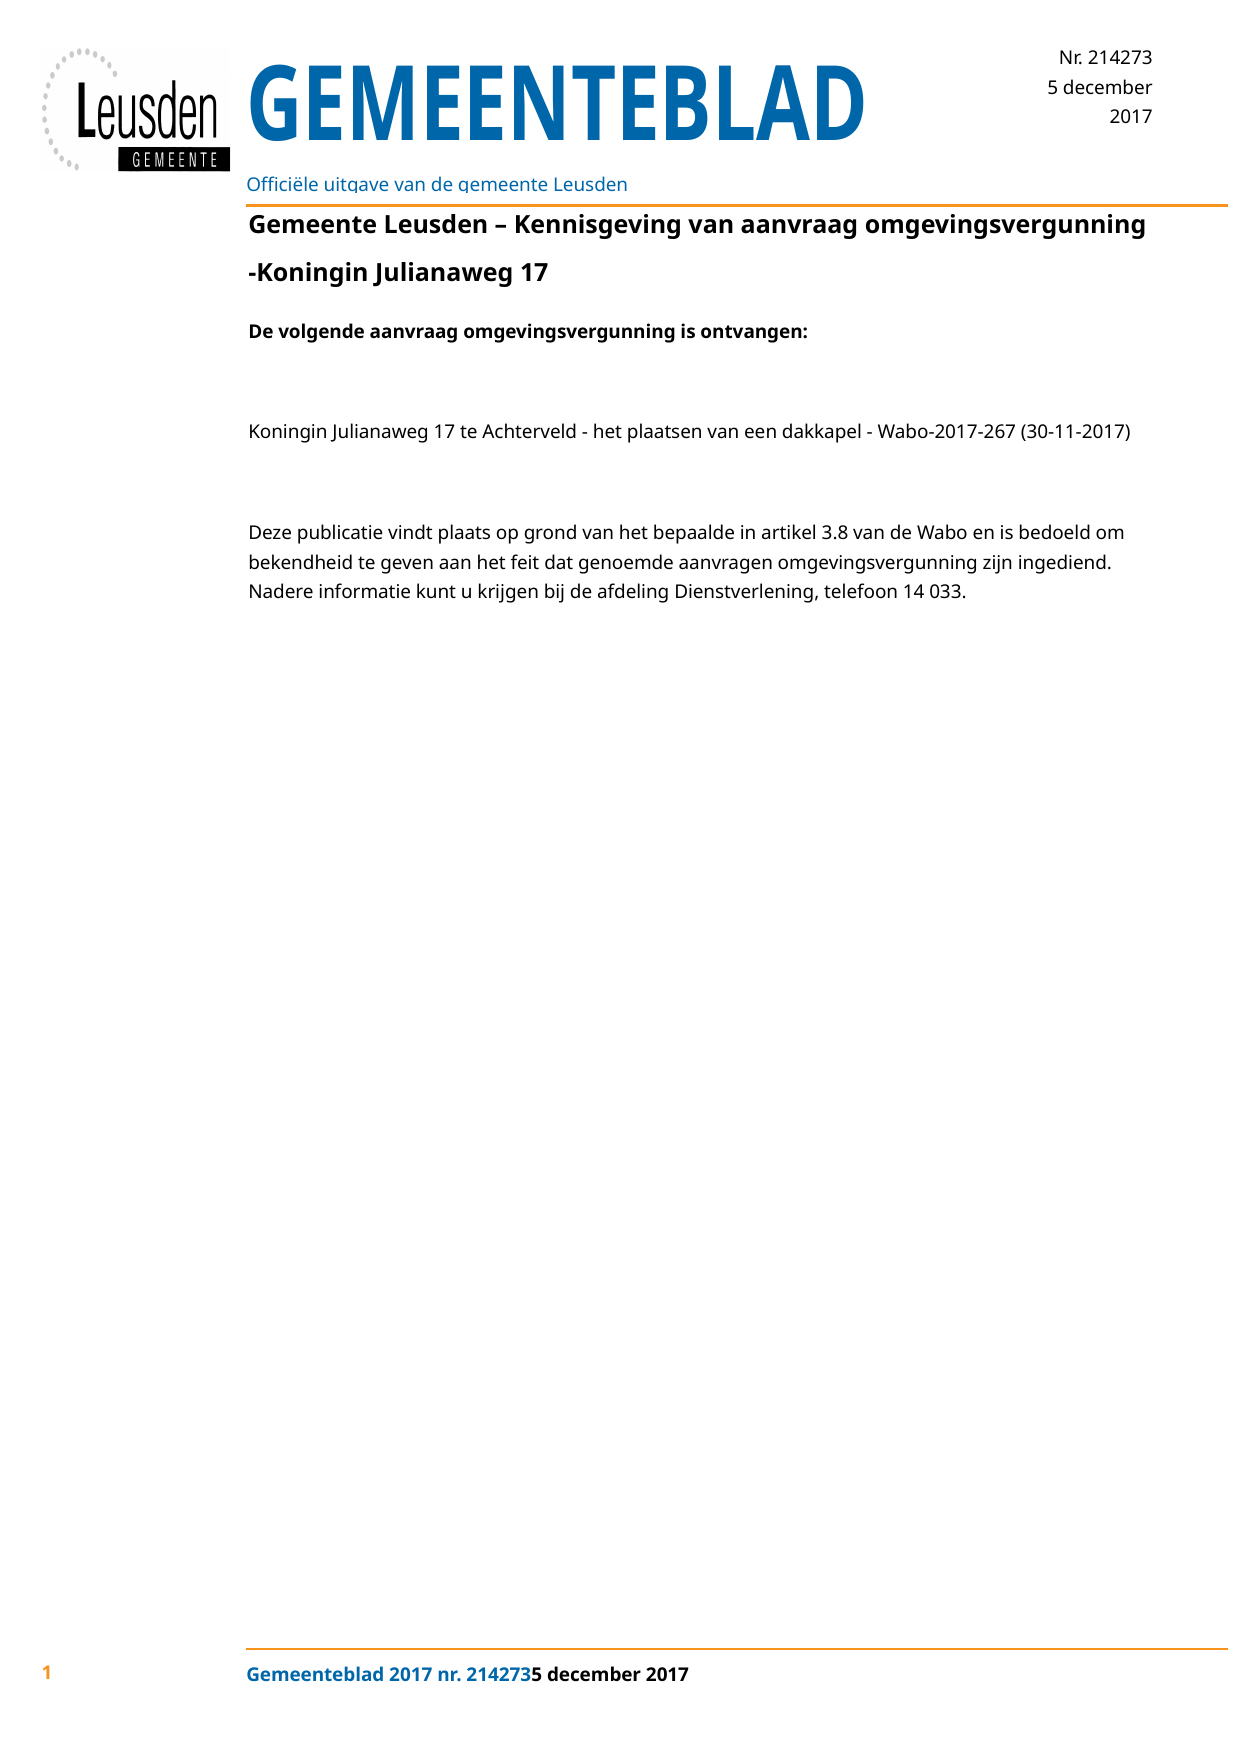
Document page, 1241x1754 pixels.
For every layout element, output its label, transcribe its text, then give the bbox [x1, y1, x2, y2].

text De volgende aanvraag omgevingsvergunning is ontvangen: [248, 318, 1152, 344]
text Gemeente Leusden – Kennisgeving van aanvraag omgevingsvergunning -Koningin Julianaweg 17 [248, 207, 1152, 288]
text Koningin Julianaweg 17 te Achterveld - het plaatsen van een dakkapel - Wabo-2017-267 (30-11-2017) [248, 419, 1152, 444]
picture [41, 47, 231, 172]
text Deze publicatie vindt plaats op grond van het bepaalde in artikel 3.8 van de Wabo en is bedoeld om bekendheid te geven aan het feit dat genoemde aanvragen omgevingsvergunning zijn ingediend. Nadere informatie kunt u krijgen bij de afdeling Dienstverlening, telefoon 14 033. [248, 519, 1152, 604]
